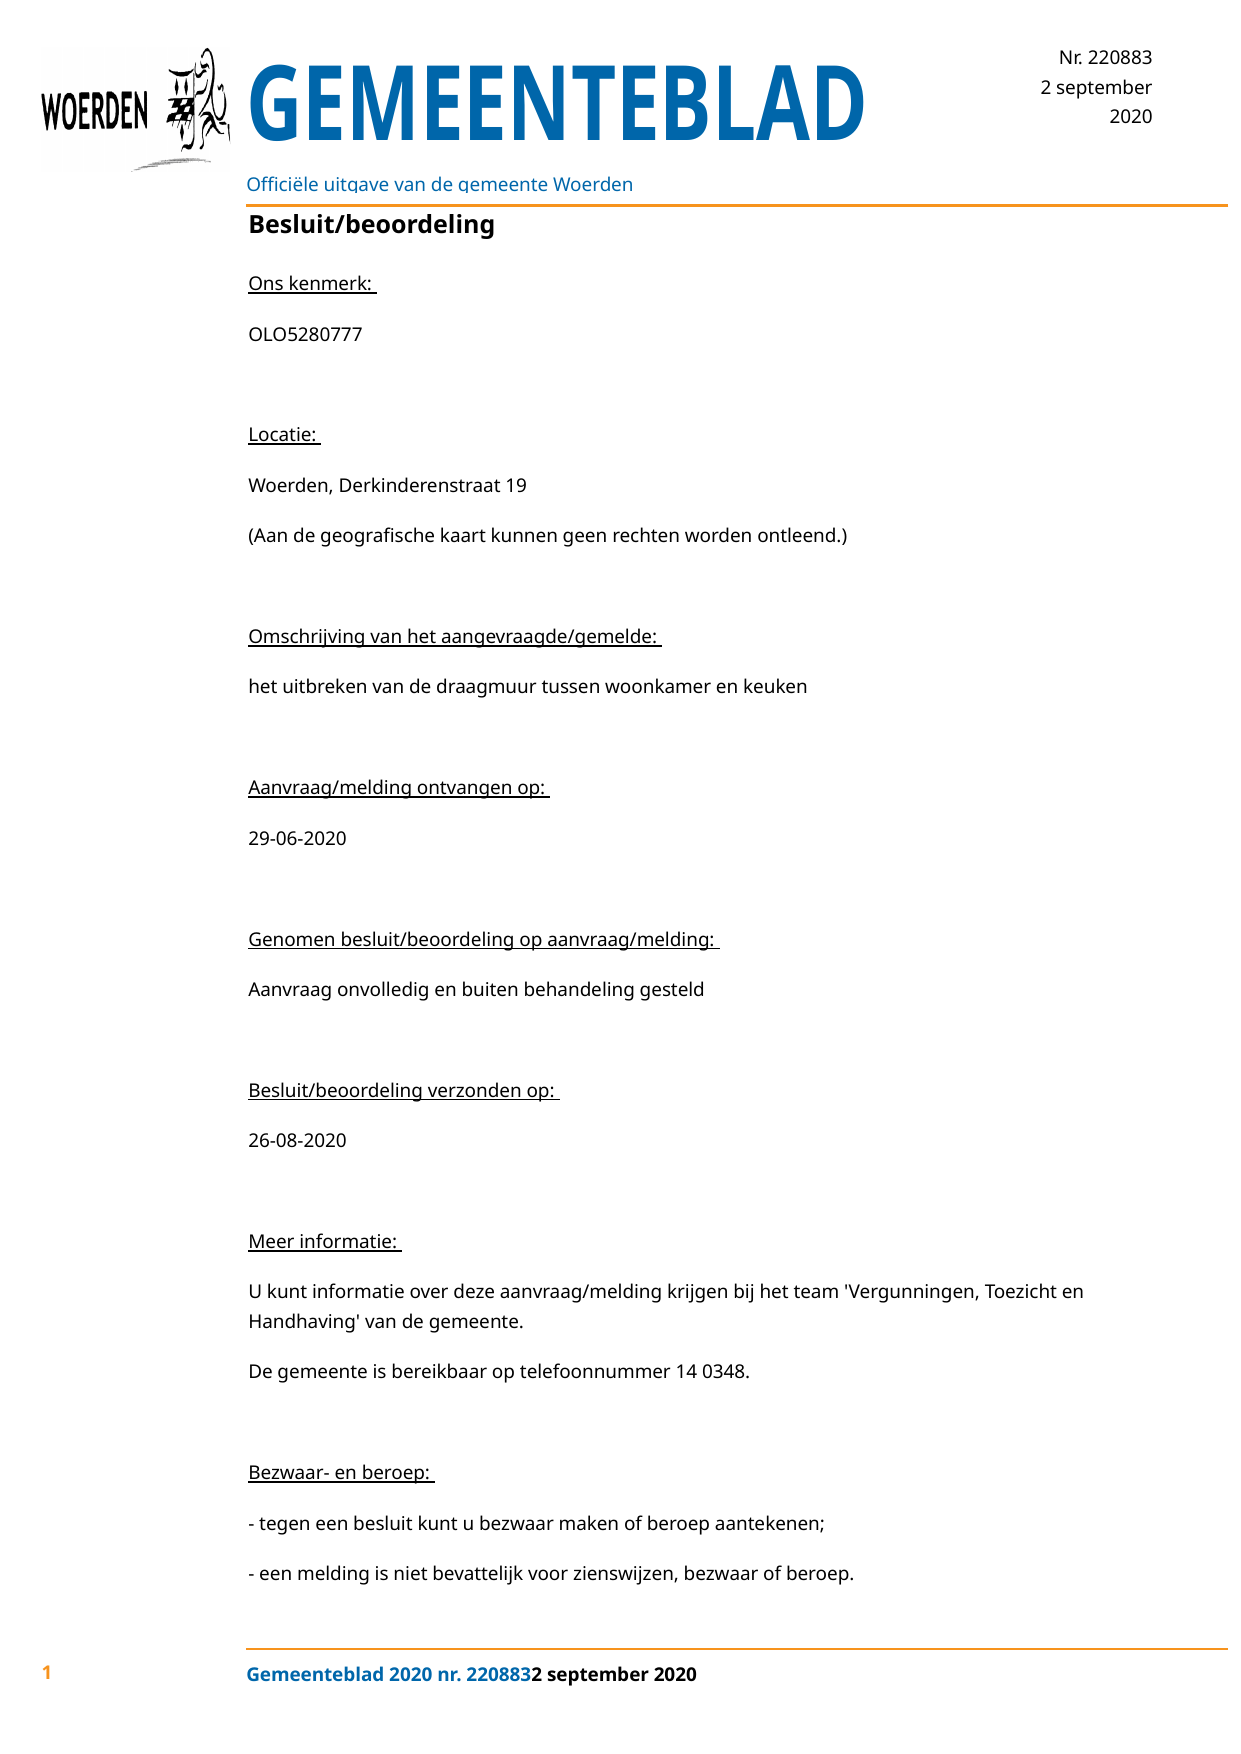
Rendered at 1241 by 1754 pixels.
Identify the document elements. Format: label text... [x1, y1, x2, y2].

text Meer informatie: [248, 1228, 1152, 1254]
text Aanvraag/melding ontvangen op: [248, 774, 1152, 800]
text - een melding is niet bevattelijk voor zienswijzen, bezwaar of beroep. [248, 1560, 1152, 1586]
text Bezwaar- en beroep: [248, 1459, 1152, 1485]
text De gemeente is bereikbaar op telefoonnummer 14 0348. [248, 1359, 1152, 1384]
text - tegen een besluit kunt u bezwaar maken of beroep aantekenen; [248, 1510, 1152, 1536]
text het uitbreken van de draagmuur tussen woonkamer en keuken [248, 674, 1152, 699]
text U kunt informatie over deze aanvraag/melding krijgen bij het team 'Vergunningen, Toezicht en Handhaving' van de gemeente. [248, 1279, 1152, 1334]
picture [41, 47, 231, 172]
text (Aan de geografische kaart kunnen geen rechten worden ontleend.) [248, 522, 1152, 548]
text Woerden, Derkinderenstraat 19 [248, 472, 1152, 498]
text Besluit/beoordeling verzonden op: [248, 1077, 1152, 1103]
text Locatie: [248, 422, 1152, 447]
text Aanvraag onvolledig en buiten behandeling gesteld [248, 976, 1152, 1002]
text 29-06-2020 [248, 825, 1152, 851]
text Genomen besluit/beoordeling op aanvraag/melding: [248, 926, 1152, 951]
text Omschrijving van het aangevraagde/gemelde: [248, 623, 1152, 649]
text Besluit/beoordeling [248, 207, 1152, 241]
text OLO5280777 [248, 321, 1152, 346]
text 26-08-2020 [248, 1127, 1152, 1153]
text Ons kenmerk: [248, 270, 1152, 296]
